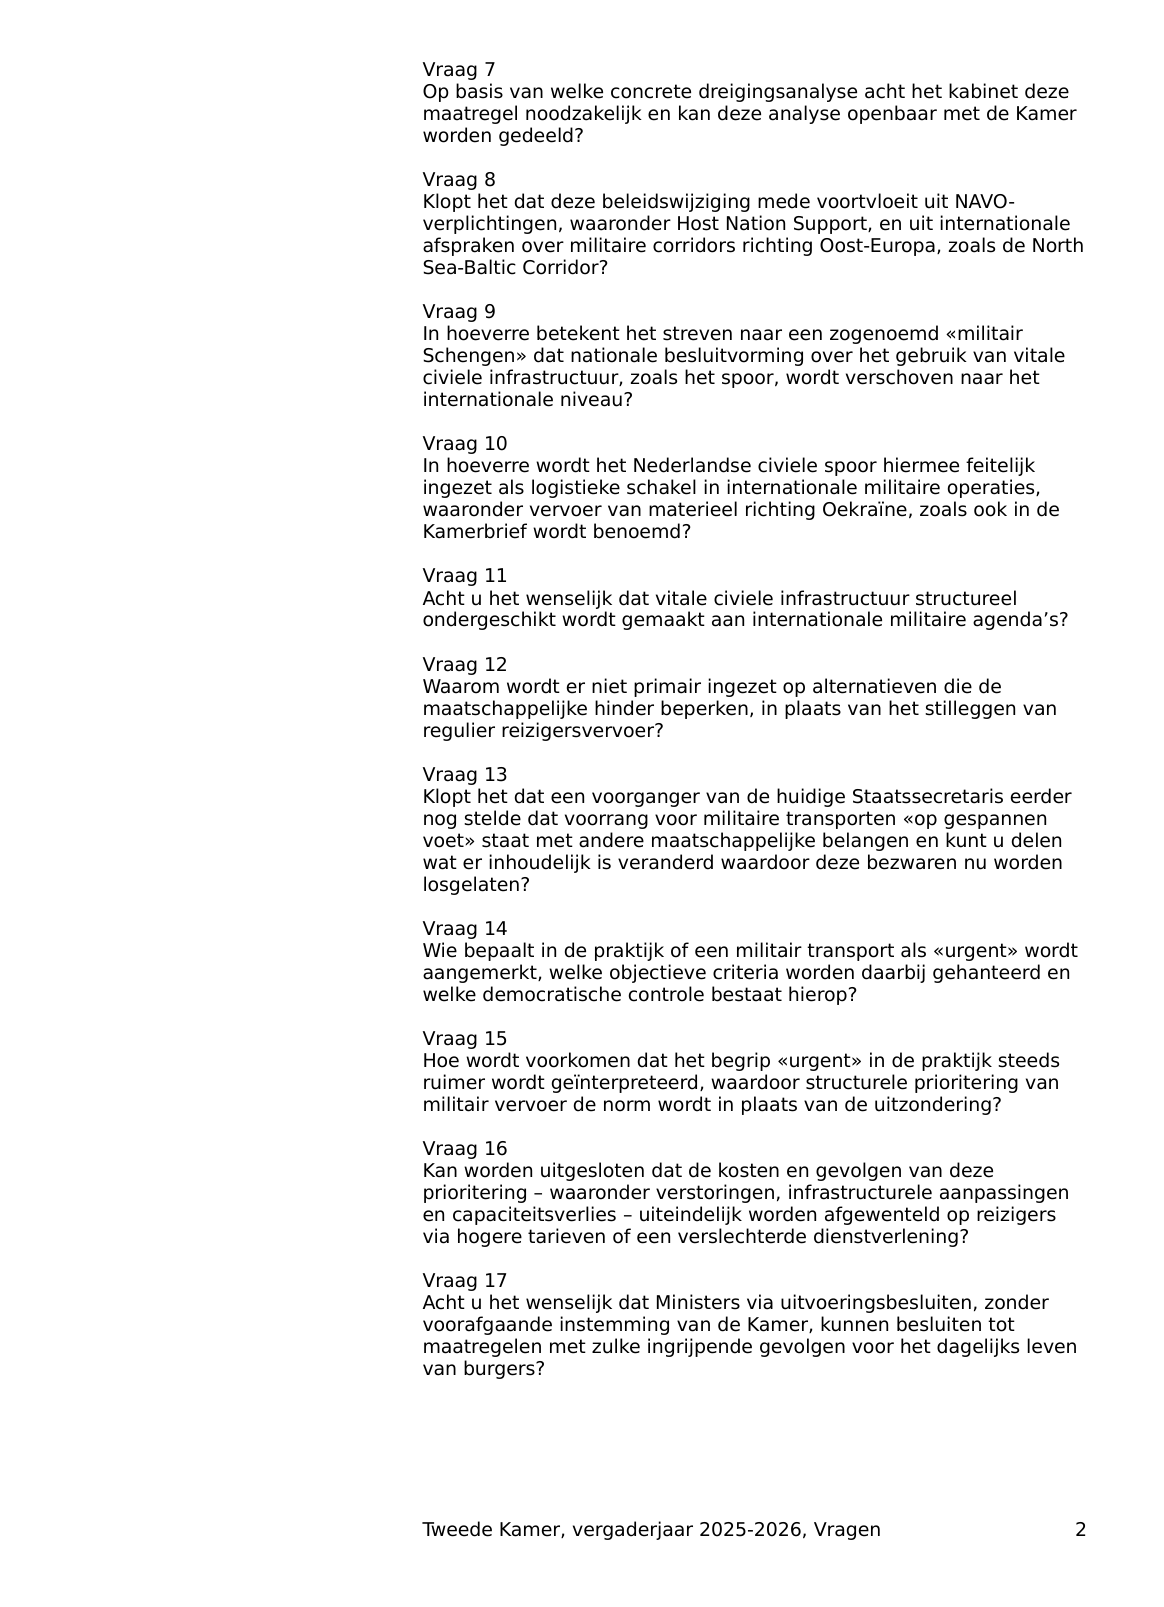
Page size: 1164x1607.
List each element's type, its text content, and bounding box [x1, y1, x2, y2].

text Vraag 11 [422, 565, 1087, 587]
text Wie bepaalt in de praktijk of een militair transport als «urgent» wordt aangemerkt, welke objectieve criteria worden daarbij gehanteerd en welke democratische controle bestaat hierop? [422, 940, 1087, 1006]
text Acht u het wenselijk dat vitale civiele infrastructuur structureel ondergeschikt wordt gemaakt aan internationale militaire agenda’s? [422, 587, 1087, 631]
text Op basis van welke concrete dreigingsanalyse acht het kabinet deze maatregel noodzakelijk en kan deze analyse openbaar met de Kamer worden gedeeld? [422, 81, 1087, 147]
text In hoeverre betekent het streven naar een zogenoemd «militair Schengen» dat nationale besluitvorming over het gebruik van vitale civiele infrastructuur, zoals het spoor, wordt verschoven naar het internationale niveau? [422, 323, 1087, 411]
text Vraag 10 [422, 433, 1087, 455]
text Vraag 12 [422, 653, 1087, 676]
text Vraag 16 [422, 1138, 1087, 1160]
text In hoeverre wordt het Nederlandse civiele spoor hiermee feitelijk ingezet als logistieke schakel in internationale militaire operaties, waaronder vervoer van materieel richting Oekraïne, zoals ook in de Kamerbrief wordt benoemd? [422, 455, 1087, 543]
text Waarom wordt er niet primair ingezet op alternatieven die de maatschappelijke hinder beperken, in plaats van het stilleggen van regulier reizigersvervoer? [422, 676, 1087, 741]
text Vraag 17 [422, 1270, 1087, 1292]
text Klopt het dat een voorganger van de huidige Staatssecretaris eerder nog stelde dat voorrang voor militaire transporten «op gespannen voet» staat met andere maatschappelijke belangen en kunt u delen wat er inhoudelijk is veranderd waardoor deze bezwaren nu worden losgelaten? [422, 786, 1087, 896]
text Vraag 13 [422, 764, 1087, 786]
text Kan worden uitgesloten dat de kosten en gevolgen van deze prioritering – waaronder verstoringen, infrastructurele aanpassingen en capaciteitsverlies – uiteindelijk worden afgewenteld op reizigers via hogere tarieven of een verslechterde dienstverlening? [422, 1160, 1087, 1248]
text Vraag 14 [422, 918, 1087, 940]
text Vraag 9 [422, 301, 1087, 323]
text Acht u het wenselijk dat Ministers via uitvoeringsbesluiten, zonder voorafgaande instemming van de Kamer, kunnen besluiten tot maatregelen met zulke ingrijpende gevolgen voor het dagelijks leven van burgers? [422, 1292, 1087, 1380]
text Vraag 8 [422, 169, 1087, 191]
text Vraag 7 [422, 59, 1087, 81]
text Hoe wordt voorkomen dat het begrip «urgent» in de praktijk steeds ruimer wordt geïnterpreteerd, waardoor structurele prioritering van militair vervoer de norm wordt in plaats van de uitzondering? [422, 1050, 1087, 1116]
text Vraag 15 [422, 1028, 1087, 1050]
text Klopt het dat deze beleidswijziging mede voortvloeit uit NAVO-verplichtingen, waaronder Host Nation Support, en uit internationale afspraken over militaire corridors richting Oost-Europa, zoals de North Sea-Baltic Corridor? [422, 191, 1087, 279]
